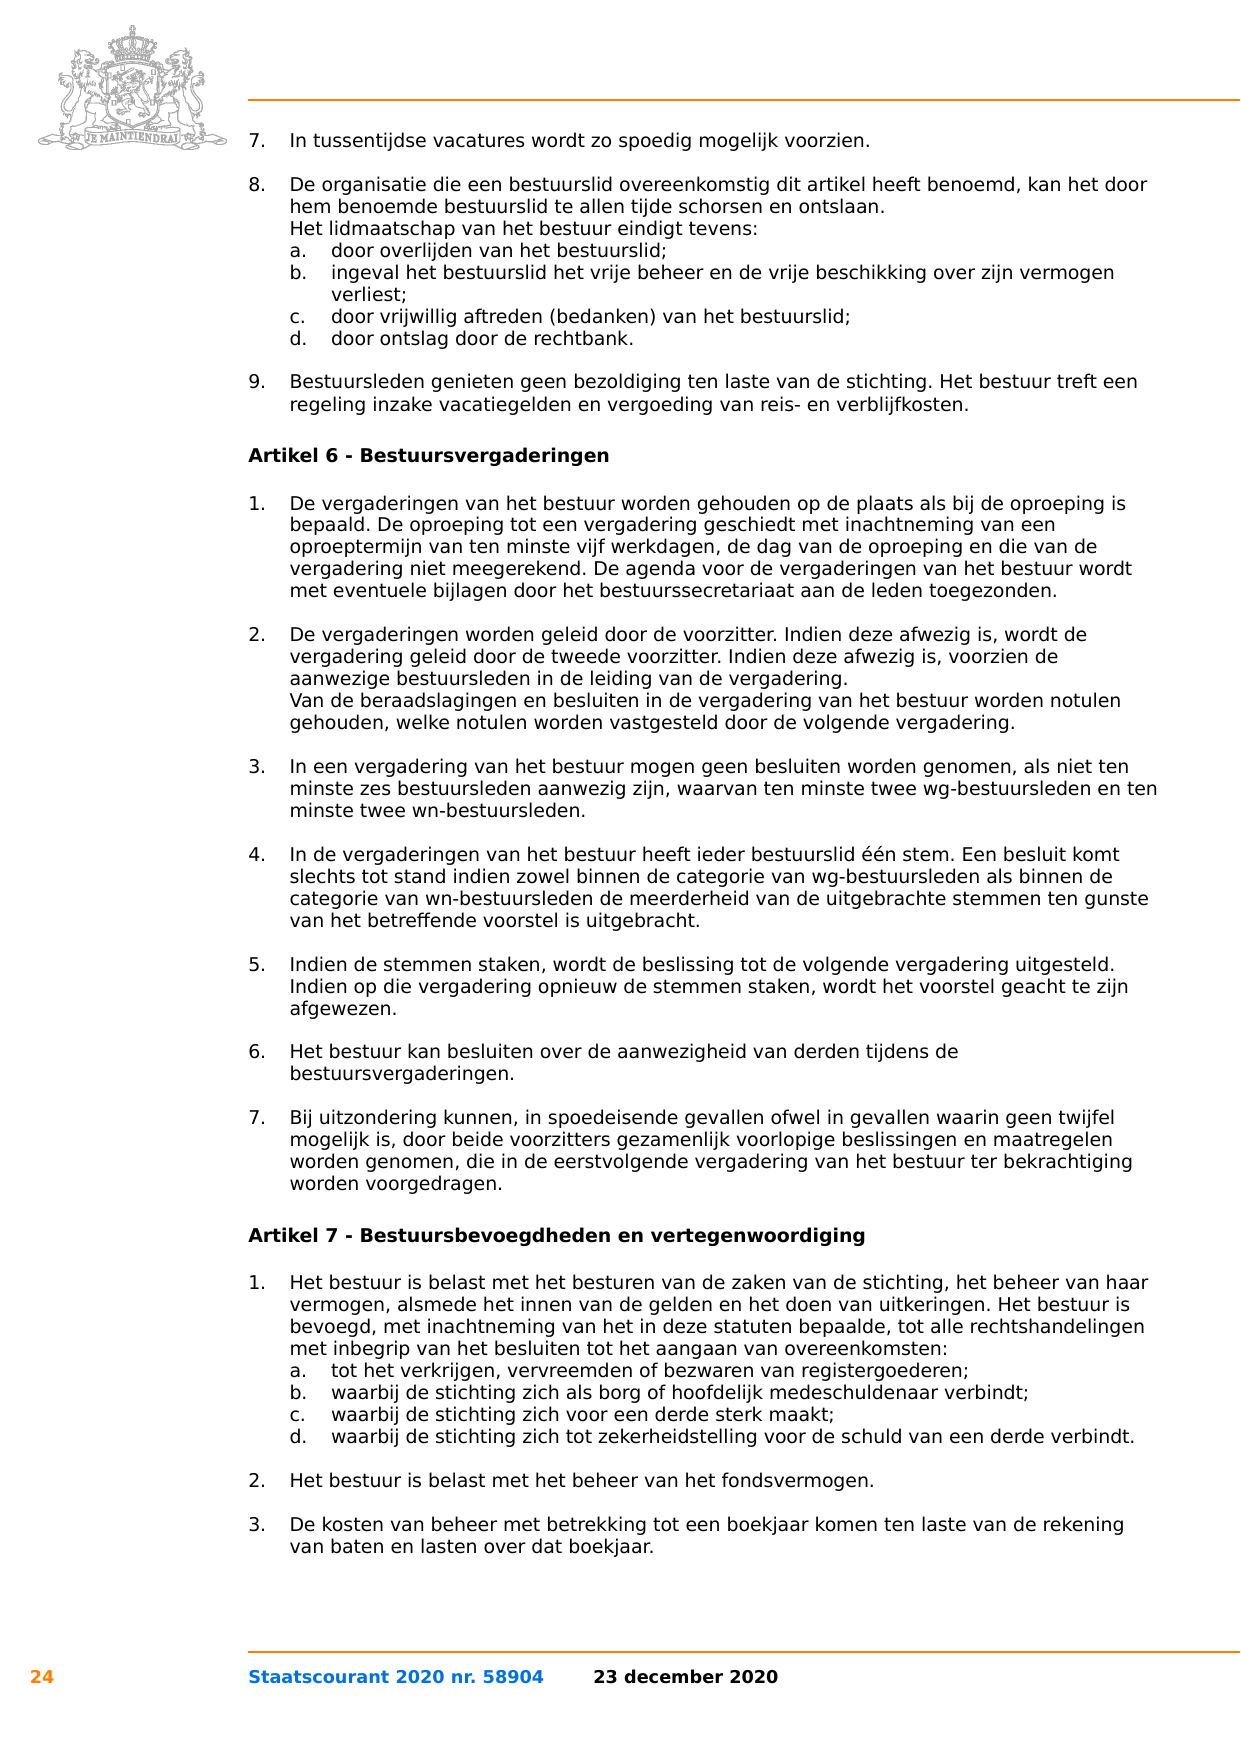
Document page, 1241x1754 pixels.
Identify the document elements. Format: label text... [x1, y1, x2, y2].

subtitle Artikel 7 - Bestuursbevoegdheden en vertegenwoordiging [248, 1225, 1163, 1247]
subtitle Artikel 6 - Bestuursvergaderingen [248, 445, 1163, 467]
text 3. De kosten van beheer met betrekking tot een boekjaar komen ten laste van de rekening van baten en lasten over dat boekjaar. [248, 1514, 1163, 1558]
text 6. Het bestuur kan besluiten over de aanwezigheid van derden tijdens de bestuursvergaderingen. [248, 1041, 1163, 1085]
text 8. De organisatie die een bestuurslid overeenkomstig dit artikel heeft benoemd, kan het door hem benoemde bestuurslid te allen tijde schorsen en ontslaan. [248, 174, 1163, 218]
picture [38, 25, 227, 150]
text d. waarbij de stichting zich tot zekerheidstelling voor de schuld van een derde verbindt. [289, 1426, 1163, 1448]
text c. door vrijwillig aftreden (bedanken) van het bestuurslid; [289, 306, 1163, 328]
text Het lidmaatschap van het bestuur eindigt tevens: [289, 218, 1163, 240]
text 7. Bij uitzondering kunnen, in spoedeisende gevallen ofwel in gevallen waarin geen twijfel mogelijk is, door beide voorzitters gezamenlijk voorlopige beslissingen en maatregelen worden genomen, die in de eerstvolgende vergadering van het bestuur ter bekrachtiging worden voorgedragen. [248, 1107, 1163, 1195]
text a. tot het verkrijgen, vervreemden of bezwaren van registergoederen; [289, 1360, 1163, 1382]
text a. door overlijden van het bestuurslid; [289, 240, 1163, 262]
text b. ingeval het bestuurslid het vrije beheer en de vrije beschikking over zijn vermogen verliest; [289, 262, 1163, 306]
text 2. De vergaderingen worden geleid door de voorzitter. Indien deze afwezig is, wordt de vergadering geleid door de tweede voorzitter. Indien deze afwezig is, voorzien de aanwezige bestuursleden in de leiding van de vergadering. [248, 624, 1163, 690]
text 1. Het bestuur is belast met het besturen van de zaken van de stichting, het beheer van haar vermogen, alsmede het innen van de gelden en het doen van uitkeringen. Het bestuur is bevoegd, met inachtneming van het in deze statuten bepaalde, tot alle rechtshandelingen met inbegrip van het besluiten tot het aangaan van overeenkomsten: [248, 1272, 1163, 1360]
text 9. Bestuursleden genieten geen bezoldiging ten laste van de stichting. Het bestuur treft een regeling inzake vacatiegelden en vergoeding van reis- en verblijfkosten. [248, 371, 1163, 415]
text 5. Indien de stemmen staken, wordt de beslissing tot de volgende vergadering uitgesteld. Indien op die vergadering opnieuw de stemmen staken, wordt het voorstel geacht te zijn afgewezen. [248, 953, 1163, 1019]
text 7. In tussentijdse vacatures wordt zo spoedig mogelijk voorzien. [248, 130, 1163, 152]
text d. door ontslag door de rechtbank. [289, 328, 1163, 349]
text b. waarbij de stichting zich als borg of hoofdelijk medeschuldenaar verbindt; [289, 1382, 1163, 1404]
text Van de beraadslagingen en besluiten in de vergadering van het bestuur worden notulen gehouden, welke notulen worden vastgesteld door de volgende vergadering. [289, 690, 1163, 734]
text c. waarbij de stichting zich voor een derde sterk maakt; [289, 1404, 1163, 1426]
text 4. In de vergaderingen van het bestuur heeft ieder bestuurslid één stem. Een besluit komt slechts tot stand indien zowel binnen de categorie van wg-bestuursleden als binnen de categorie van wn-bestuursleden de meerderheid van de uitgebrachte stemmen ten gunste van het betreffende voorstel is uitgebracht. [248, 844, 1163, 932]
text 3. In een vergadering van het bestuur mogen geen besluiten worden genomen, als niet ten minste zes bestuursleden aanwezig zijn, waarvan ten minste twee wg-bestuursleden en ten minste twee wn-bestuursleden. [248, 756, 1163, 822]
text 2. Het bestuur is belast met het beheer van het fondsvermogen. [248, 1470, 1163, 1492]
text 1. De vergaderingen van het bestuur worden gehouden op de plaats als bij de oproeping is bepaald. De oproeping tot een vergadering geschiedt met inachtneming van een oproeptermijn van ten minste vijf werkdagen, de dag van de oproeping en die van de vergadering niet meegerekend. De agenda voor de vergaderingen van het bestuur wordt met eventuele bijlagen door het bestuurssecretariaat aan de leden toegezonden. [248, 492, 1163, 602]
